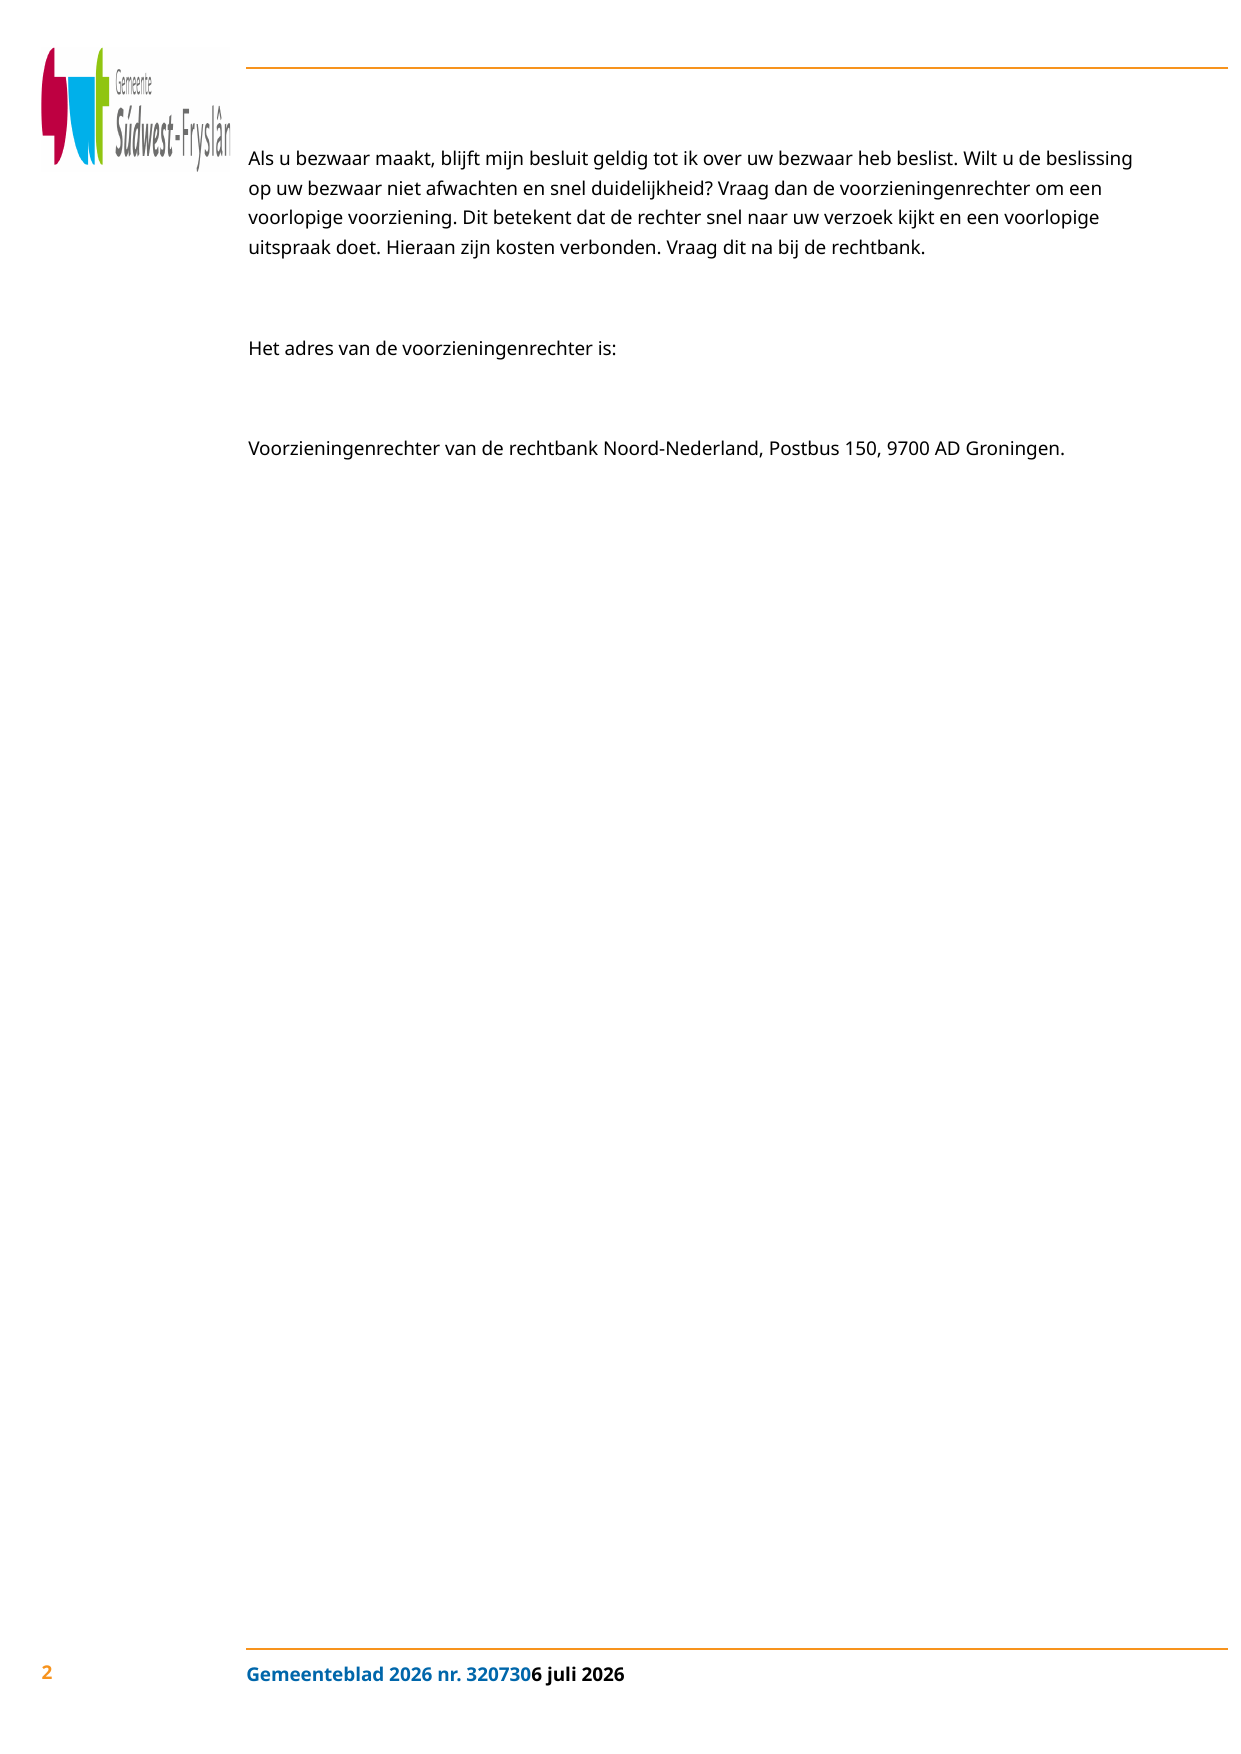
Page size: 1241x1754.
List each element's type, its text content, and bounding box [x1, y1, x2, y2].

picture [41, 47, 231, 172]
text Het adres van de voorzieningenrechter is: [248, 335, 1152, 361]
text Voorzieningenrechter van de rechtbank Noord-Nederland, Postbus 150, 9700 AD Groningen. [248, 436, 1152, 461]
text Als u bezwaar maakt, blijft mijn besluit geldig tot ik over uw bezwaar heb beslist. Wilt u de beslissing op uw bezwaar niet afwachten en snel duidelijkheid? Vraag dan de voorzieningenrechter om een voorlopige voorziening. Dit betekent dat de rechter snel naar uw verzoek kijkt en een voorlopige uitspraak doet. Hieraan zijn kosten verbonden. Vraag dit na bij de rechtbank. [248, 145, 1152, 260]
